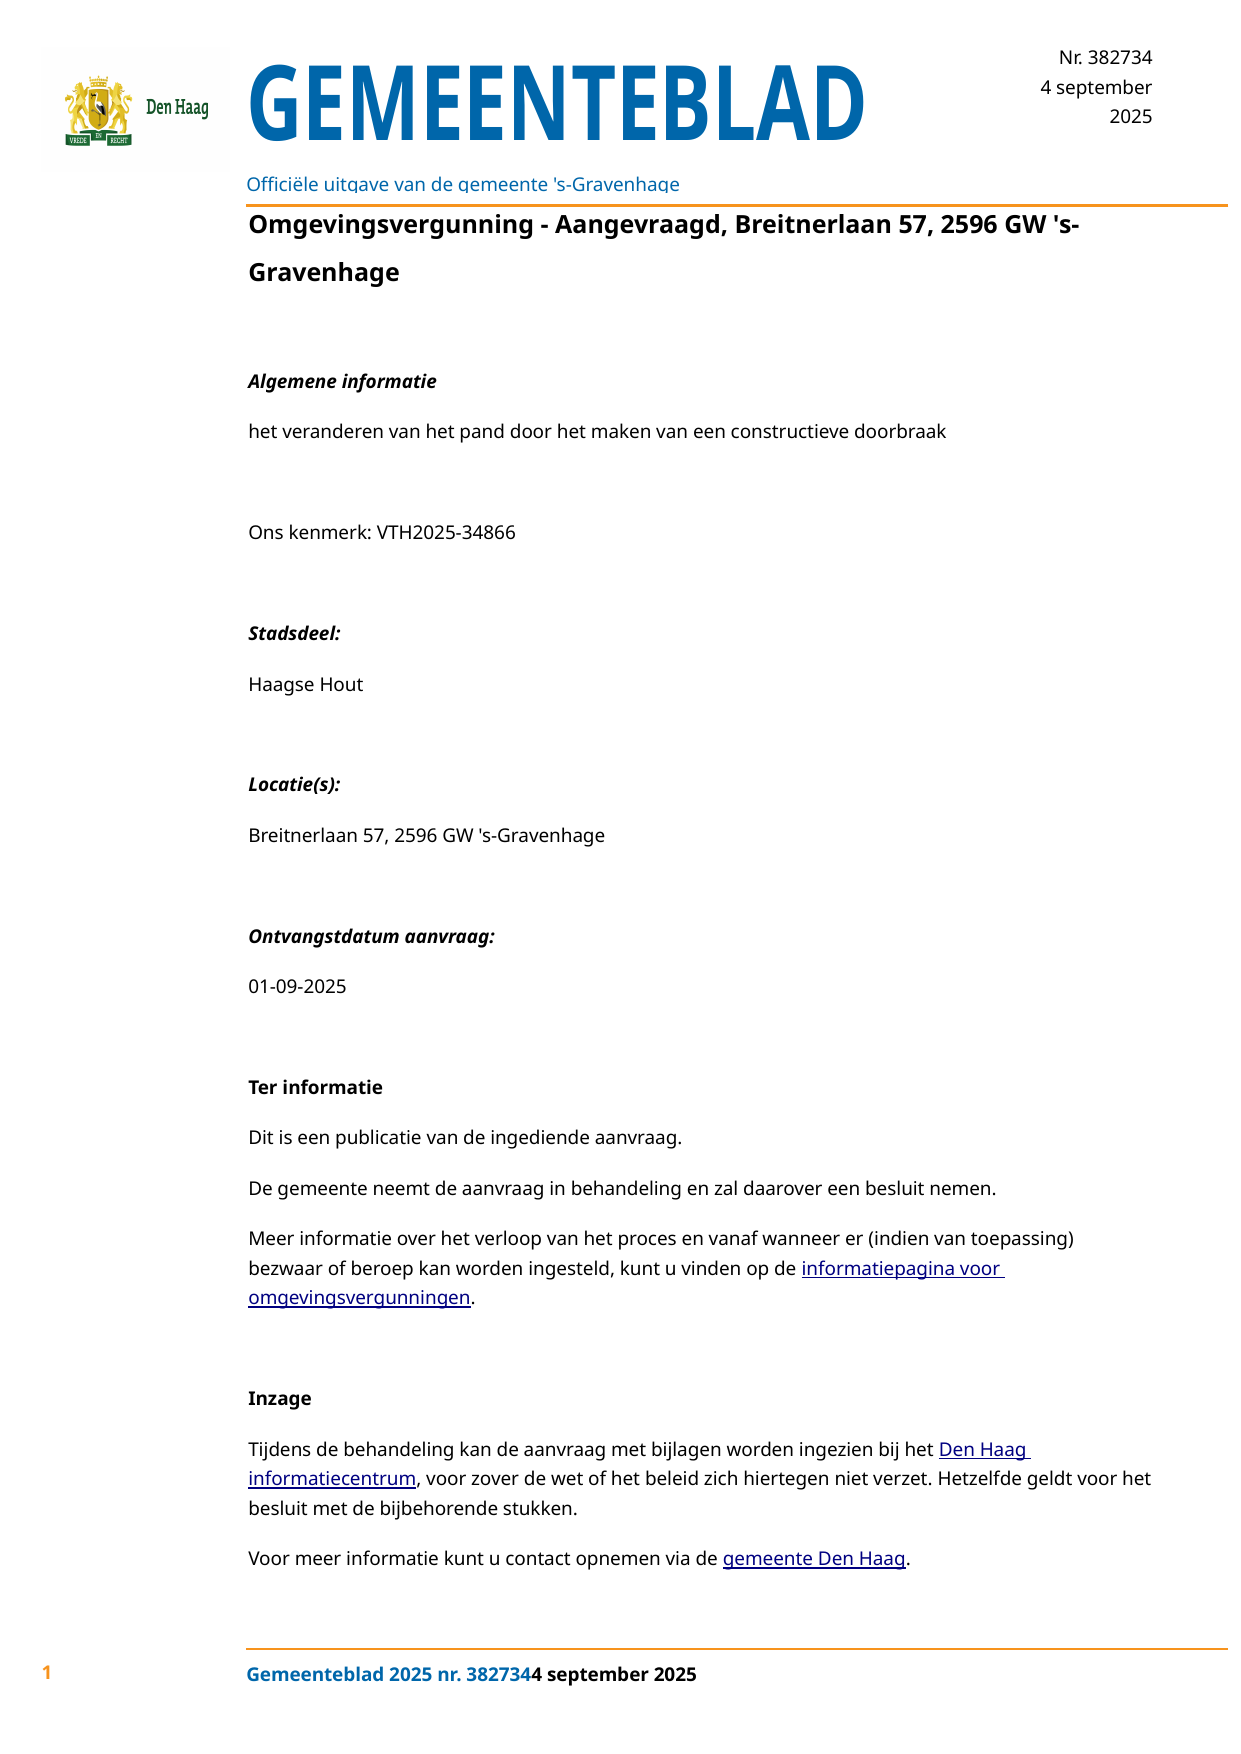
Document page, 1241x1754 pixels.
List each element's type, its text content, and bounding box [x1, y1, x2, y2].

text 01-09-2025 [248, 973, 1152, 999]
text Ontvangstdatum aanvraag: [248, 923, 1152, 949]
text Ons kenmerk: VTH2025-34866 [248, 519, 1152, 545]
text Inzage [248, 1385, 1152, 1411]
text Stadsdeel: [248, 620, 1152, 646]
text Haagse Hout [248, 671, 1152, 697]
text De gemeente neemt de aanvraag in behandeling en zal daarover een besluit nemen. [248, 1175, 1152, 1201]
text Breitnerlaan 57, 2596 GW 's-Gravenhage [248, 822, 1152, 848]
text het veranderen van het pand door het maken van een constructieve doorbraak [248, 419, 1152, 444]
text Ter informatie [248, 1074, 1152, 1100]
text Locatie(s): [248, 772, 1152, 797]
text Omgevingsvergunning - Aangevraagd, Breitnerlaan 57, 2596 GW 's-Gravenhage [248, 207, 1152, 288]
text Algemene informatie [248, 368, 1152, 394]
text Tijdens de behandeling kan de aanvraag met bijlagen worden ingezien bij het Den Haag informatiecentrum, voor zover de wet of het beleid zich hiertegen niet verzet. Hetzelfde geldt voor het besluit met de bijbehorende stukken. [248, 1436, 1152, 1521]
text Voor meer informatie kunt u contact opnemen via de gemeente Den Haag. [248, 1545, 1152, 1571]
picture [41, 47, 231, 172]
text Dit is een publicatie van de ingediende aanvraag. [248, 1124, 1152, 1150]
text Meer informatie over het verloop van het proces en vanaf wanneer er (indien van toepassing) bezwaar of beroep kan worden ingesteld, kunt u vinden op de informatiepagina voor omgevingsvergunningen. [248, 1225, 1152, 1310]
